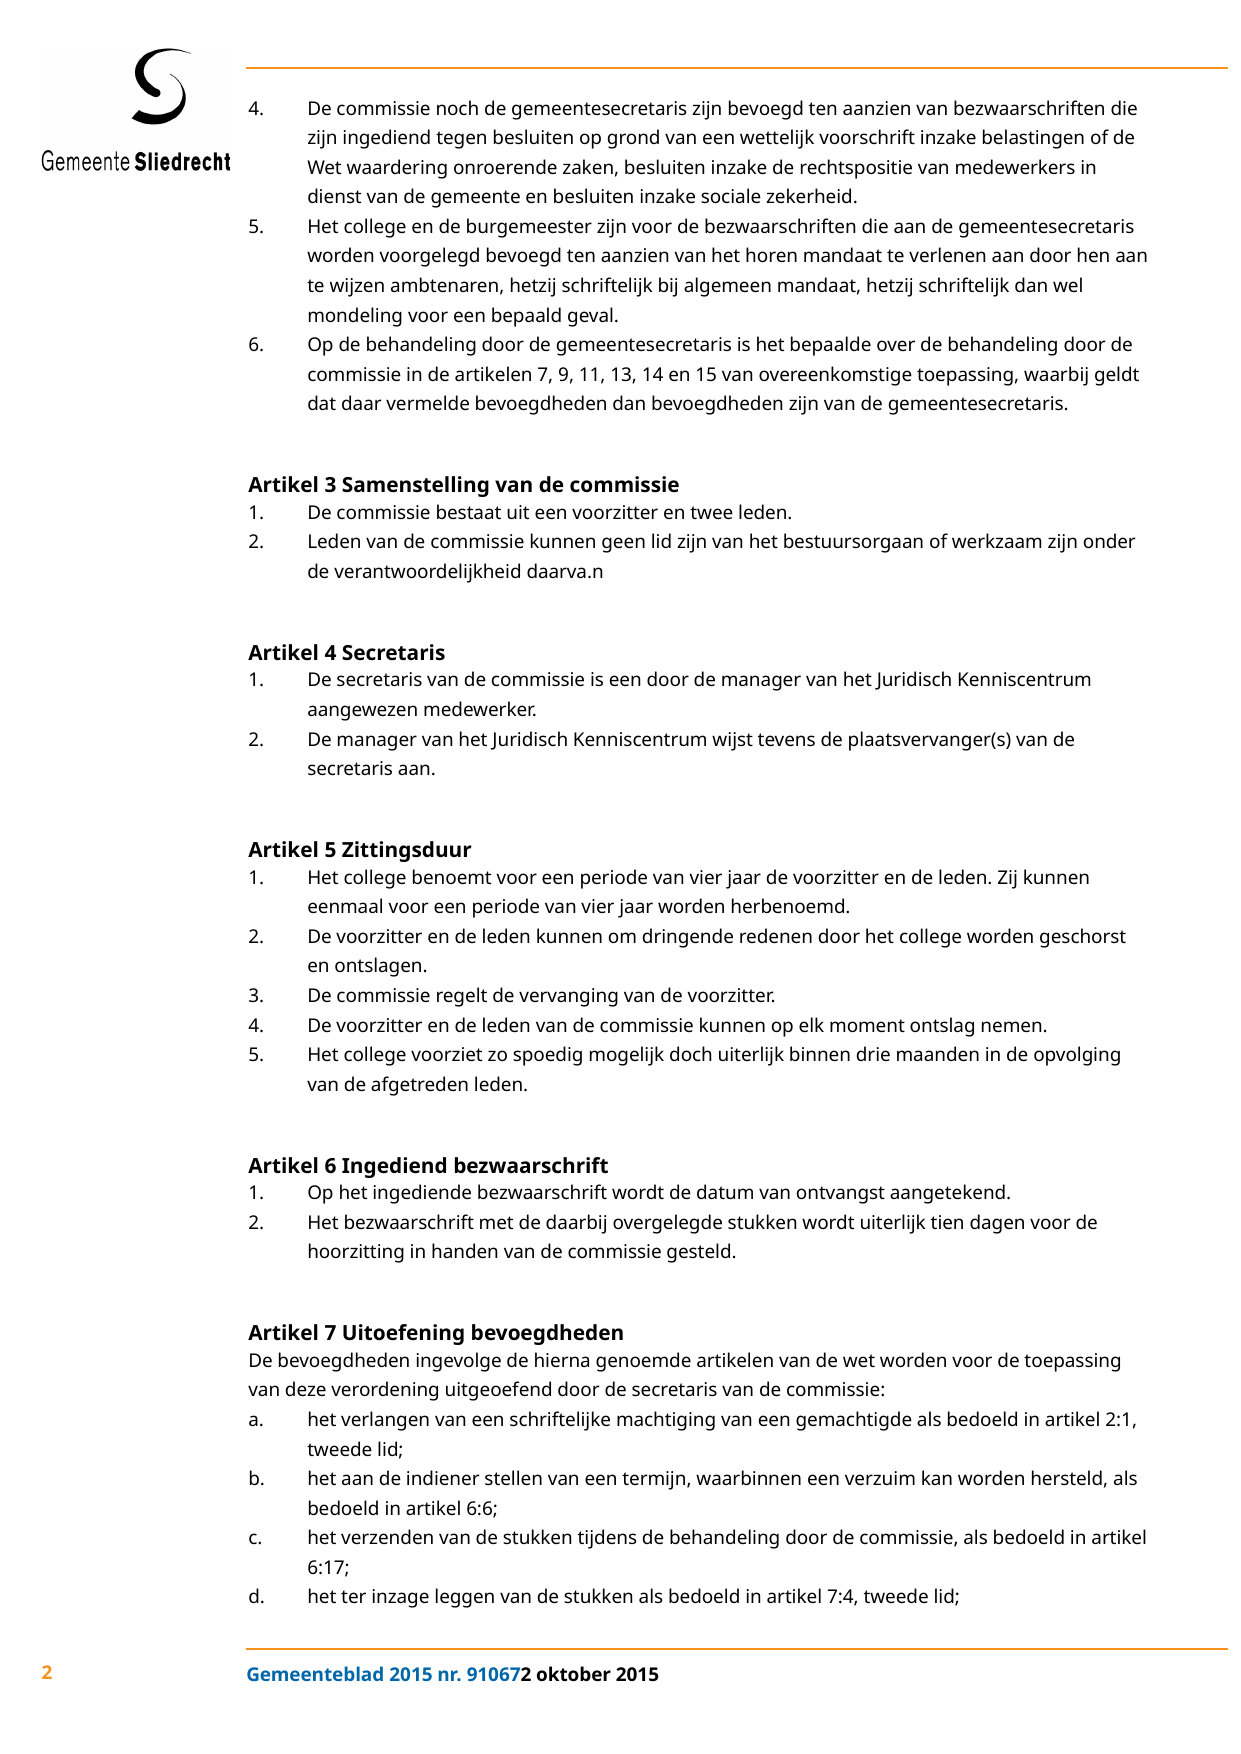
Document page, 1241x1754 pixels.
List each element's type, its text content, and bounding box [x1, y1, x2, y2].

list Op de behandeling door de gemeentesecretaris is het bepaalde over de behandeling door de commissie in de artikelen 7, 9, 11, 13, 14 en 15 van overeenkomstige toepassing, waarbij geldt dat daar vermelde bevoegdheden dan bevoegdheden zijn van de gemeentesecretaris. [248, 331, 1152, 416]
text De bevoegdheden ingevolge de hierna genoemde artikelen van de wet worden voor de toepassing van deze verordening uitgeoefend door de secretaris van de commissie: [248, 1347, 1152, 1402]
list het verzenden van de stukken tijdens de behandeling door de commissie, als bedoeld in artikel 6:17; [248, 1524, 1152, 1580]
list De manager van het Juridisch Kenniscentrum wijst tevens de plaatsvervanger(s) van de secretaris aan. [248, 726, 1152, 781]
text Artikel 4 Secretaris [248, 638, 1152, 667]
list Het college benoemt voor een periode van vier jaar de voorzitter en de leden. Zij kunnen eenmaal voor een periode van vier jaar worden herbenoemd. [248, 864, 1152, 919]
list De commissie regelt de vervanging van de voorzitter. [248, 982, 1152, 1008]
list De commissie bestaat uit een voorzitter en twee leden. [248, 499, 1152, 525]
list De commissie noch de gemeentesecretaris zijn bevoegd ten aanzien van bezwaarschriften die zijn ingediend tegen besluiten op grond van een wettelijk voorschrift inzake belastingen of de Wet waardering onroerende zaken, besluiten inzake de rechtspositie van medewerkers in dienst van de gemeente en besluiten inzake sociale zekerheid. [248, 95, 1152, 209]
list Het bezwaarschrift met de daarbij overgelegde stukken wordt uiterlijk tien dagen voor de hoorzitting in handen van de commissie gesteld. [248, 1209, 1152, 1264]
text Artikel 5 Zittingsduur [248, 835, 1152, 864]
list het ter inzage leggen van de stukken als bedoeld in artikel 7:4, tweede lid; [248, 1584, 1152, 1609]
text Artikel 7 Uitoefening bevoegdheden [248, 1318, 1152, 1347]
list het verlangen van een schriftelijke machtiging van een gemachtigde als bedoeld in artikel 2:1, tweede lid; [248, 1406, 1152, 1461]
list Het college voorziet zo spoedig mogelijk doch uiterlijk binnen drie maanden in de opvolging van de afgetreden leden. [248, 1041, 1152, 1097]
list het aan de indiener stellen van een termijn, waarbinnen een verzuim kan worden hersteld, als bedoeld in artikel 6:6; [248, 1465, 1152, 1521]
text Artikel 3 Samenstelling van de commissie [248, 471, 1152, 499]
list Het college en de burgemeester zijn voor de bezwaarschriften die aan de gemeentesecretaris worden voorgelegd bevoegd ten aanzien van het horen mandaat te verlenen aan door hen aan te wijzen ambtenaren, hetzij schriftelijk bij algemeen mandaat, hetzij schriftelijk dan wel mondeling voor een bepaald geval. [248, 213, 1152, 328]
list De secretaris van de commissie is een door de manager van het Juridisch Kenniscentrum aangewezen medewerker. [248, 667, 1152, 722]
text Artikel 6 Ingediend bezwaarschrift [248, 1151, 1152, 1179]
list De voorzitter en de leden van de commissie kunnen op elk moment ontslag nemen. [248, 1012, 1152, 1037]
list Op het ingediende bezwaarschrift wordt de datum van ontvangst aangetekend. [248, 1179, 1152, 1205]
list Leden van de commissie kunnen geen lid zijn van het bestuursorgaan of werkzaam zijn onder de verantwoordelijkheid daarva.n [248, 529, 1152, 584]
list De voorzitter en de leden kunnen om dringende redenen door het college worden geschorst en ontslagen. [248, 923, 1152, 978]
picture [41, 47, 231, 172]
